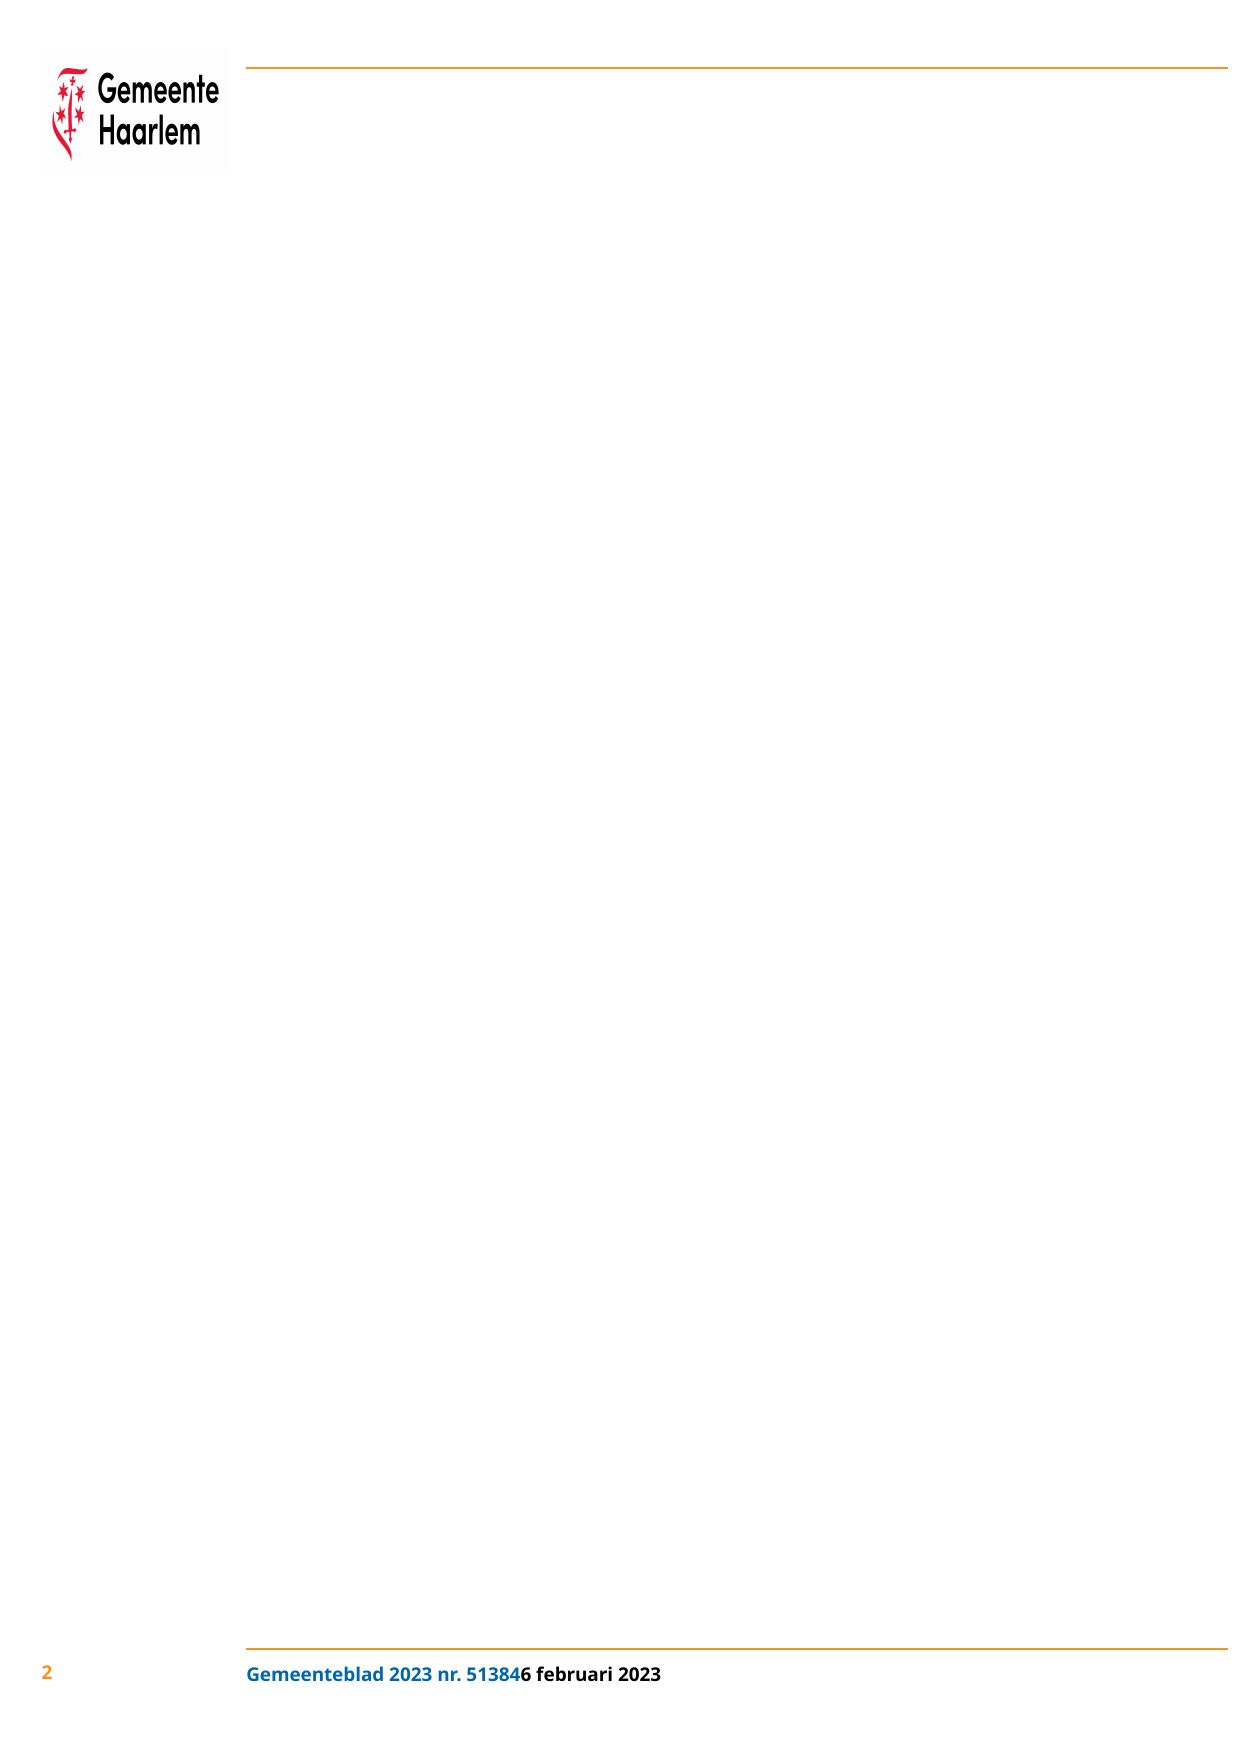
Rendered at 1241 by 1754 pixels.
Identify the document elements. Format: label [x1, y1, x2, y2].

picture [41, 47, 231, 172]
